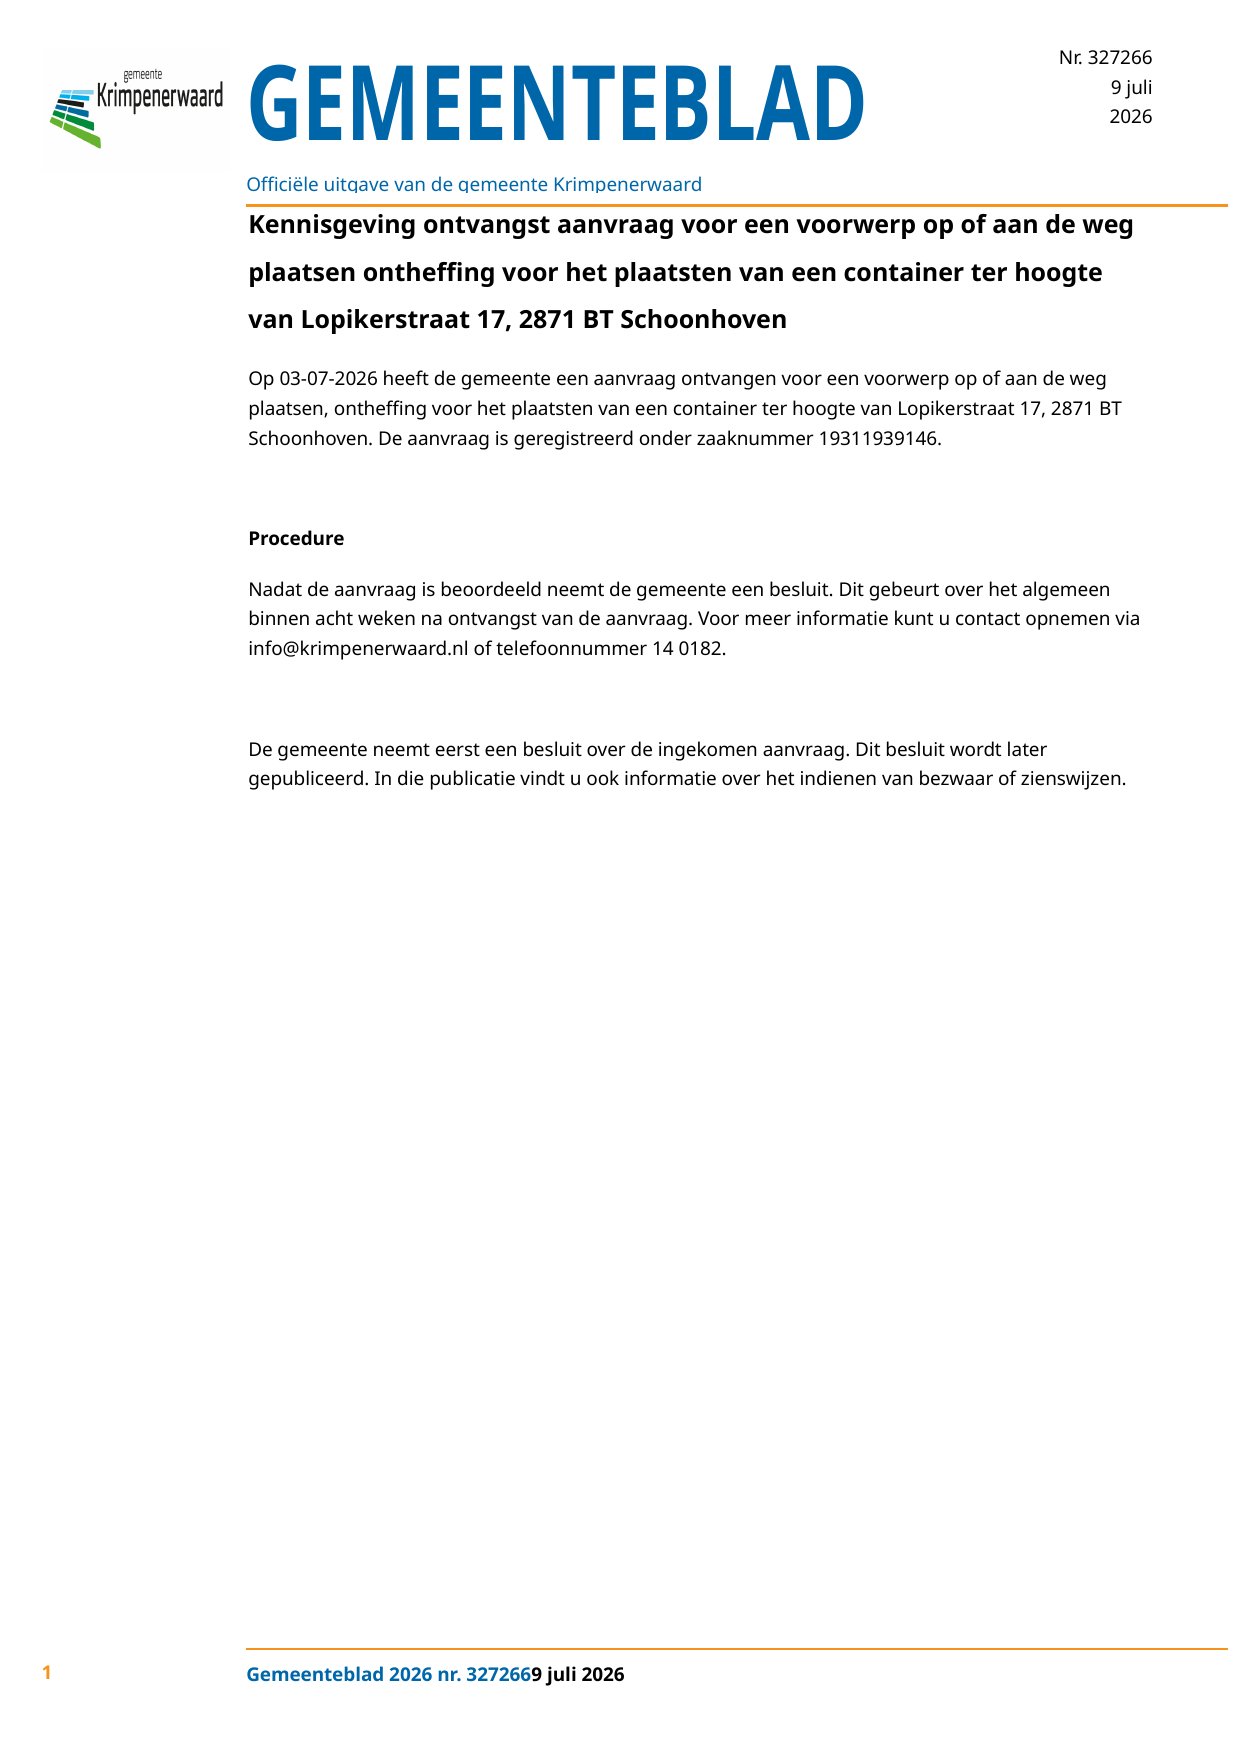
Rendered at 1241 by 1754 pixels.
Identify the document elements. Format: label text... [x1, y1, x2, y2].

text Op 03-07-2026 heeft de gemeente een aanvraag ontvangen voor een voorwerp op of aan de weg plaatsen, ontheffing voor het plaatsten van een container ter hoogte van Lopikerstraat 17, 2871 BT Schoonhoven. De aanvraag is geregistreerd onder zaaknummer 19311939146. [248, 366, 1152, 450]
picture [41, 47, 231, 172]
text Nadat de aanvraag is beoordeeld neemt de gemeente een besluit. Dit gebeurt over het algemeen binnen acht weken na ontvangst van de aanvraag. Voor meer informatie kunt u contact opnemen via info@krimpenerwaard.nl of telefoonnummer 14 0182. [248, 576, 1152, 661]
text De gemeente neemt eerst een besluit over de ingekomen aanvraag. Dit besluit wordt later gepubliceerd. In die publicatie vindt u ook informatie over het indienen van bezwaar of zienswijzen. [248, 736, 1152, 791]
text Kennisgeving ontvangst aanvraag voor een voorwerp op of aan de weg plaatsen ontheffing voor het plaatsten van een container ter hoogte van Lopikerstraat 17, 2871 BT Schoonhoven [248, 207, 1152, 336]
text Procedure [248, 526, 1152, 551]
